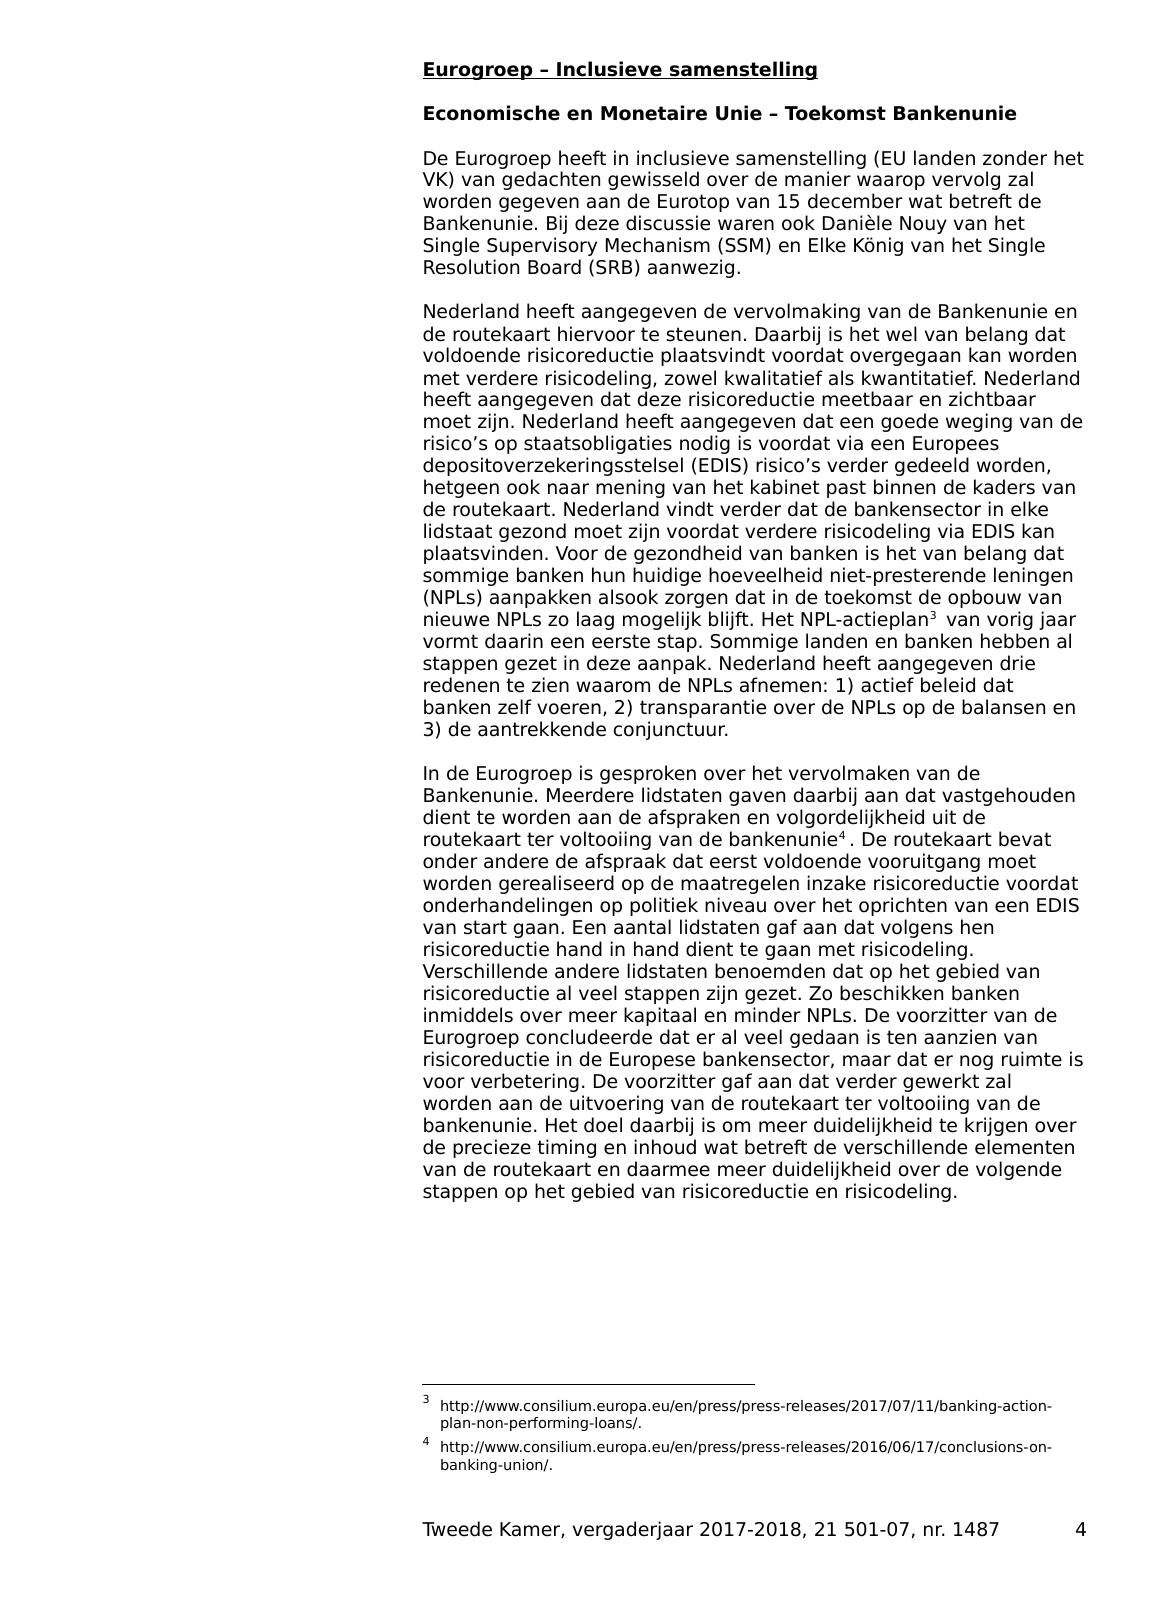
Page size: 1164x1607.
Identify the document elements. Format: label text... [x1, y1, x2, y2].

subtitle Eurogroep – Inclusieve samenstelling [422, 59, 1087, 81]
text In de Eurogroep is gesproken over het vervolmaken van de Bankenunie. Meerdere lidstaten gaven daarbij aan dat vastgehouden dient te worden aan de afspraken en volgordelijkheid uit de routekaart ter voltooiing van de bankenunie. De routekaart bevat onder andere de afspraak dat eerst voldoende vooruitgang moet worden gerealiseerd op de maatregelen inzake risicoreductie voordat onderhandelingen op politiek niveau over het oprichten van een EDIS van start gaan. Een aantal lidstaten gaf aan dat volgens hen risicoreductie hand in hand dient te gaan met risicodeling. Verschillende andere lidstaten benoemden dat op het gebied van risicoreductie al veel stappen zijn gezet. Zo beschikken banken inmiddels over meer kapitaal en minder NPLs. De voorzitter van de Eurogroep concludeerde dat er al veel gedaan is ten aanzien van risicoreductie in de Europese bankensector, maar dat er nog ruimte is voor verbetering. De voorzitter gaf aan dat verder gewerkt zal worden aan de uitvoering van de routekaart ter voltooiing van de bankenunie. Het doel daarbij is om meer duidelijkheid te krijgen over de precieze timing en inhoud wat betreft de verschillende elementen van de routekaart en daarmee meer duidelijkheid over de volgende stappen op het gebied van risicoreductie en risicodeling. [422, 763, 1087, 1203]
text http://www.consilium.europa.eu/en/press/press-releases/2016/06/17/conclusions-on-banking-union/. [422, 1435, 1087, 1474]
text http://www.consilium.europa.eu/en/press/press-releases/2017/07/11/banking-action-plan-non-performing-loans/. [422, 1393, 1087, 1432]
subtitle Economische en Monetaire Unie – Toekomst Bankenunie [422, 103, 1087, 125]
text Nederland heeft aangegeven de vervolmaking van de Bankenunie en de routekaart hiervoor te steunen. Daarbij is het wel van belang dat voldoende risicoreductie plaatsvindt voordat overgegaan kan worden met verdere risicodeling, zowel kwalitatief als kwantitatief. Nederland heeft aangegeven dat deze risicoreductie meetbaar en zichtbaar moet zijn. Nederland heeft aangegeven dat een goede weging van de risico’s op staatsobligaties nodig is voordat via een Europees depositoverzekeringsstelsel (EDIS) risico’s verder gedeeld worden, hetgeen ook naar mening van het kabinet past binnen de kaders van de routekaart. Nederland vindt verder dat de bankensector in elke lidstaat gezond moet zijn voordat verdere risicodeling via EDIS kan plaatsvinden. Voor de gezondheid van banken is het van belang dat sommige banken hun huidige hoeveelheid niet-presterende leningen (NPLs) aanpakken alsook zorgen dat in de toekomst de opbouw van nieuwe NPLs zo laag mogelijk blijft. Het NPL-actieplan van vorig jaar vormt daarin een eerste stap. Sommige landen en banken hebben al stappen gezet in deze aanpak. Nederland heeft aangegeven drie redenen te zien waarom de NPLs afnemen: 1) actief beleid dat banken zelf voeren, 2) transparantie over de NPLs op de balansen en 3) de aantrekkende conjunctuur. [422, 301, 1087, 741]
text De Eurogroep heeft in inclusieve samenstelling (EU landen zonder het VK) van gedachten gewisseld over de manier waarop vervolg zal worden gegeven aan de Eurotop van 15 december wat betreft de Bankenunie. Bij deze discussie waren ook Danièle Nouy van het Single Supervisory Mechanism (SSM) en Elke König van het Single Resolution Board (SRB) aanwezig. [422, 147, 1087, 279]
